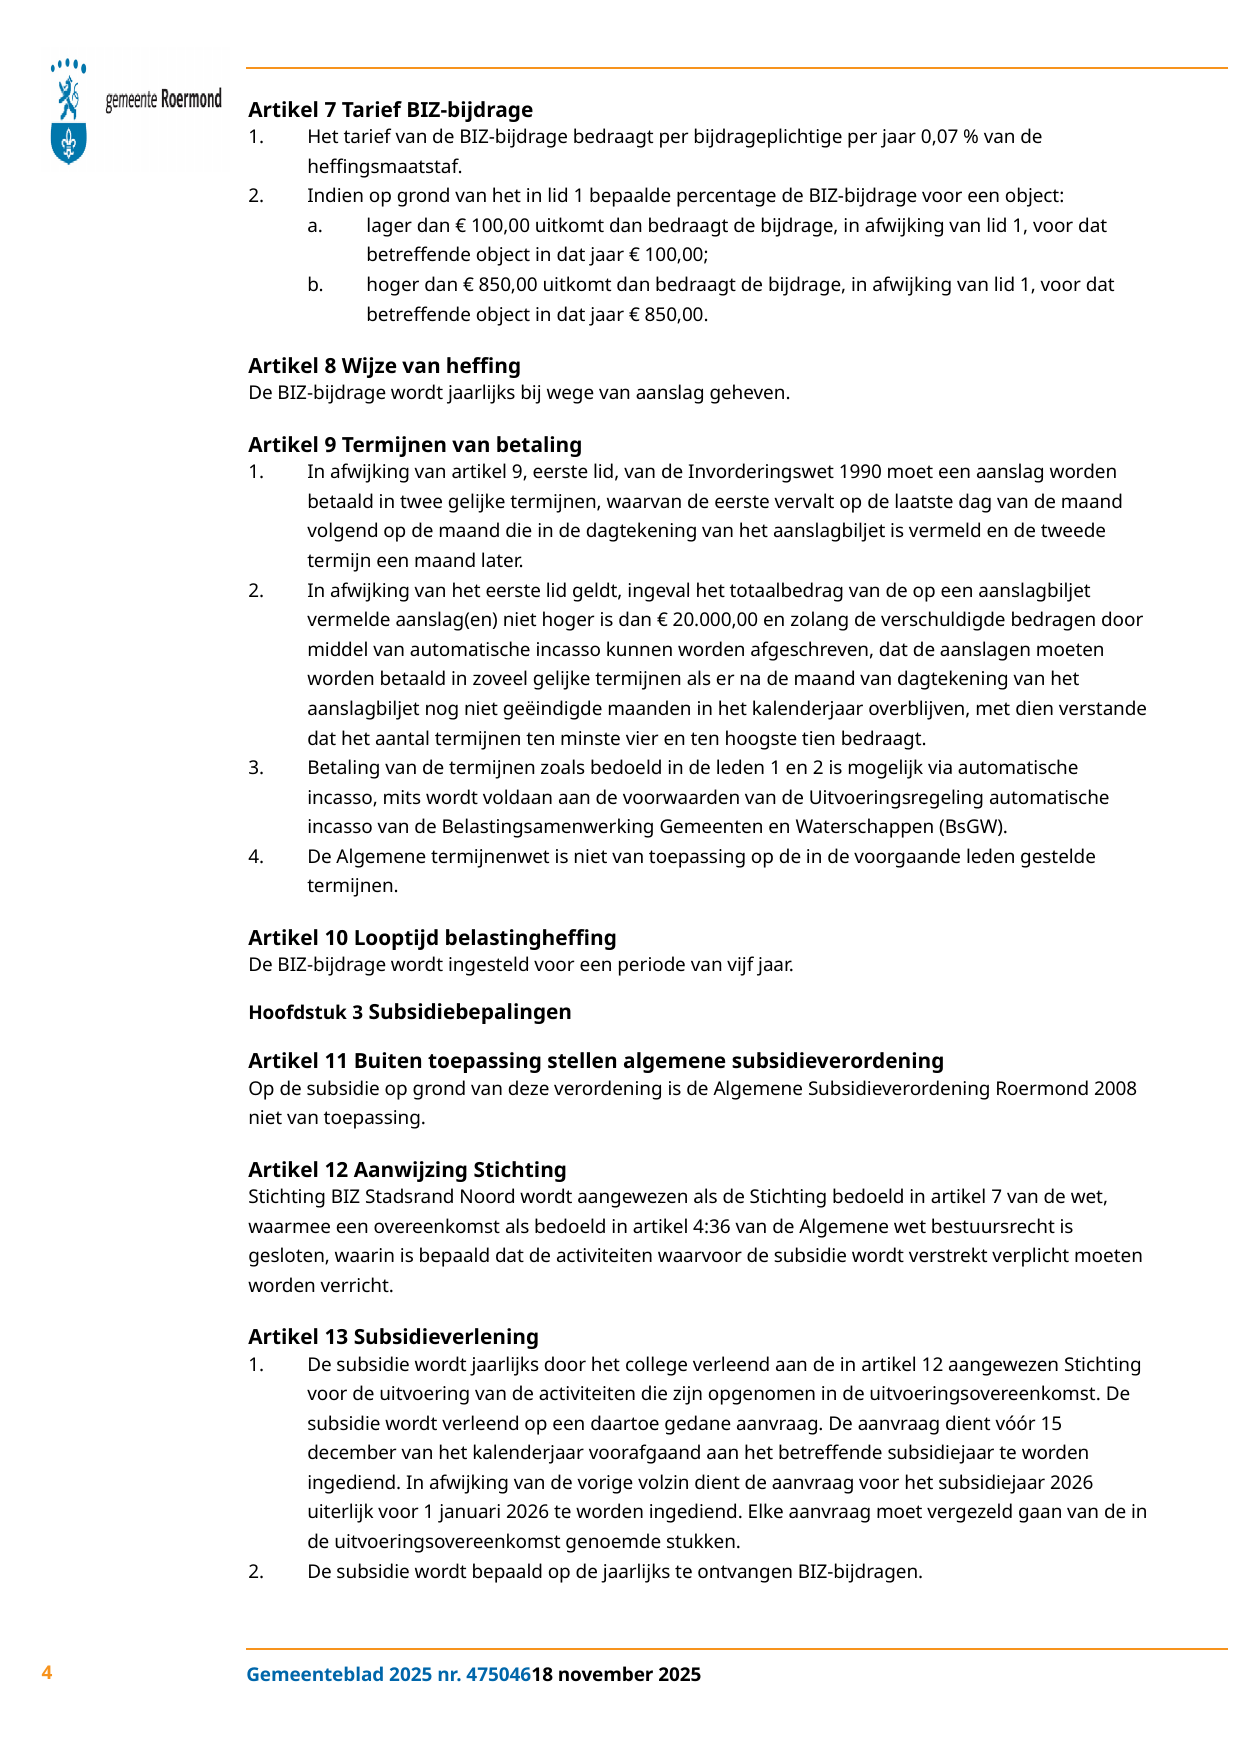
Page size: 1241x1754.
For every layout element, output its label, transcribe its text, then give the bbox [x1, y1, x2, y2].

text Artikel 13 Subsidieverlening [248, 1322, 1152, 1351]
text De BIZ-bijdrage wordt ingesteld voor een periode van vijf jaar. [248, 951, 1152, 977]
text Artikel 11 Buiten toepassing stellen algemene subsidieverordening [248, 1046, 1152, 1075]
text Stichting BIZ Stadsrand Noord wordt aangewezen als de Stichting bedoeld in artikel 7 van de wet, waarmee een overeenkomst als bedoeld in artikel 4:36 van de Algemene wet bestuursrecht is gesloten, waarin is bepaald dat de activiteiten waarvoor de subsidie wordt verstrekt verplicht moeten worden verricht. [248, 1183, 1152, 1298]
text De BIZ-bijdrage wordt jaarlijks bij wege van aanslag geheven. [248, 379, 1152, 405]
list Het tarief van de BIZ-bijdrage bedraagt per bijdrageplichtige per jaar 0,07 % van de heffingsmaatstaf. [248, 123, 1152, 178]
text Artikel 10 Looptijd belastingheffing [248, 923, 1152, 951]
list De Algemene termijnenwet is niet van toepassing op de in de voorgaande leden gestelde termijnen. [248, 843, 1152, 898]
text Artikel 9 Termijnen van betaling [248, 430, 1152, 458]
text Op de subsidie op grond van deze verordening is de Algemene Subsidieverordening Roermond 2008 niet van toepassing. [248, 1075, 1152, 1130]
list Indien op grond van het in lid 1 bepaalde percentage de BIZ-bijdrage voor een object: [248, 182, 1152, 208]
list lager dan € 100,00 uitkomt dan bedraagt de bijdrage, in afwijking van lid 1, voor dat betreffende object in dat jaar € 100,00; [307, 212, 1152, 267]
text Hoofdstuk 3 Subsidiebepalingen [248, 997, 1152, 1026]
text Artikel 7 Tarief BIZ-bijdrage [248, 95, 1152, 123]
list Betaling van de termijnen zoals bedoeld in de leden 1 en 2 is mogelijk via automatische incasso, mits wordt voldaan aan de voorwaarden van de Uitvoeringsregeling automatische incasso van de Belastingsamenwerking Gemeenten en Waterschappen (BsGW). [248, 754, 1152, 839]
list In afwijking van het eerste lid geldt, ingeval het totaalbedrag van de op een aanslagbiljet vermelde aanslag(en) niet hoger is dan € 20.000,00 en zolang de verschuldigde bedragen door middel van automatische incasso kunnen worden afgeschreven, dat de aanslagen moeten worden betaald in zoveel gelijke termijnen als er na de maand van dagtekening van het aanslagbiljet nog niet geëindigde maanden in het kalenderjaar overblijven, met dien verstande dat het aantal termijnen ten minste vier en ten hoogste tien bedraagt. [248, 577, 1152, 750]
list hoger dan € 850,00 uitkomt dan bedraagt de bijdrage, in afwijking van lid 1, voor dat betreffende object in dat jaar € 850,00. [307, 271, 1152, 326]
text Artikel 12 Aanwijzing Stichting [248, 1155, 1152, 1183]
picture [41, 47, 231, 172]
list De subsidie wordt jaarlijks door het college verleend aan de in artikel 12 aangewezen Stichting voor de uitvoering van de activiteiten die zijn opgenomen in de uitvoeringsovereenkomst. De subsidie wordt verleend op een daartoe gedane aanvraag. De aanvraag dient vóór 15 december van het kalenderjaar voorafgaand aan het betreffende subsidiejaar te worden ingediend. In afwijking van de vorige volzin dient de aanvraag voor het subsidiejaar 2026 uiterlijk voor 1 januari 2026 te worden ingediend. Elke aanvraag moet vergezeld gaan van de in de uitvoeringsovereenkomst genoemde stukken. [248, 1351, 1152, 1554]
list In afwijking van artikel 9, eerste lid, van de Invorderingswet 1990 moet een aanslag worden betaald in twee gelijke termijnen, waarvan de eerste vervalt op de laatste dag van de maand volgend op de maand die in de dagtekening van het aanslagbiljet is vermeld en de tweede termijn een maand later. [248, 458, 1152, 573]
text Artikel 8 Wijze van heffing [248, 351, 1152, 379]
list De subsidie wordt bepaald op de jaarlijks te ontvangen BIZ-bijdragen. [248, 1558, 1152, 1584]
